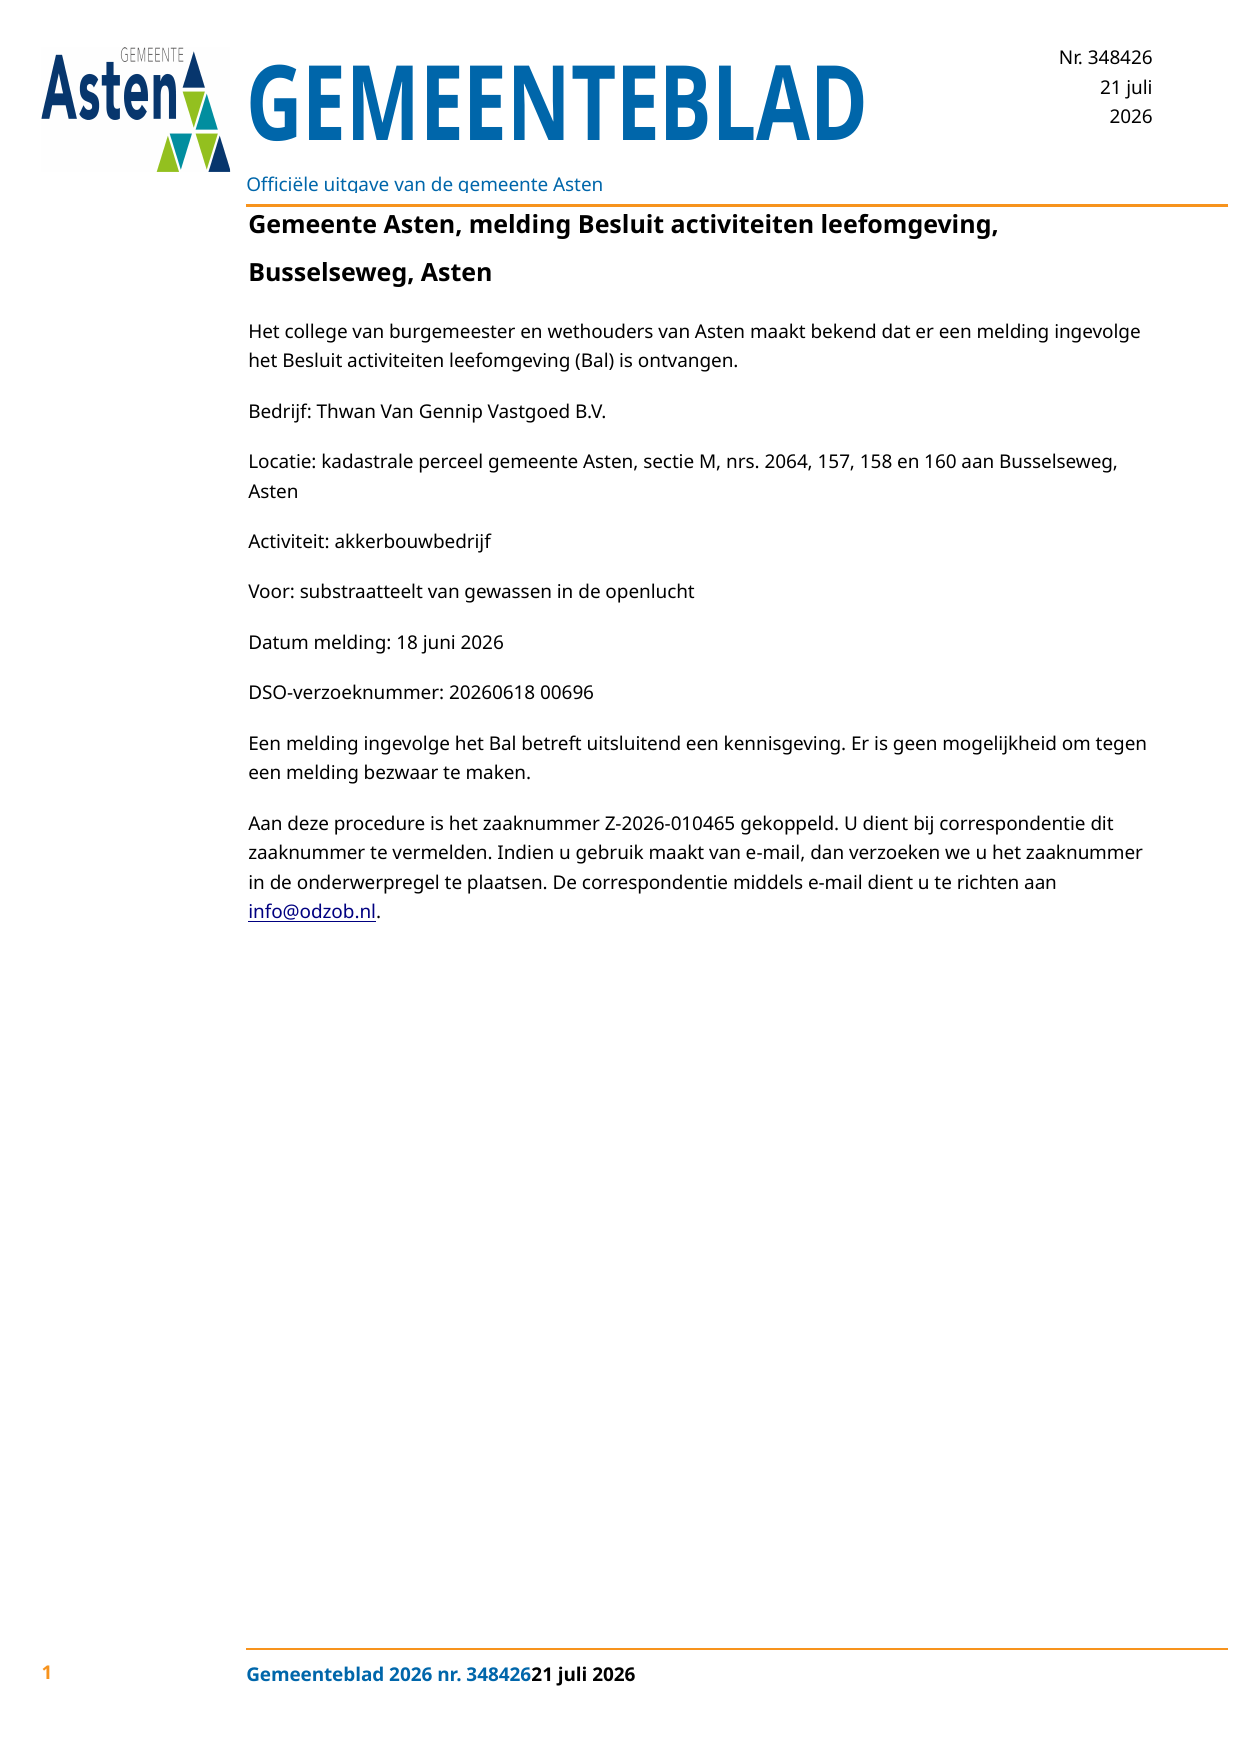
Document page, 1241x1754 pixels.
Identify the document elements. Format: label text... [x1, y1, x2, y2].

text DSO-verzoeknummer: 20260618 00696 [248, 679, 1152, 705]
text Bedrijf: Thwan Van Gennip Vastgoed B.V. [248, 398, 1152, 424]
text Een melding ingevolge het Bal betreft uitsluitend een kennisgeving. Er is geen mogelijkheid om tegen een melding bezwaar te maken. [248, 730, 1152, 785]
text Datum melding: 18 juni 2026 [248, 629, 1152, 655]
text Gemeente Asten, melding Besluit activiteiten leefomgeving, Busselseweg, Asten [248, 207, 1152, 288]
text Voor: substraatteelt van gewassen in de openlucht [248, 579, 1152, 604]
picture [41, 47, 231, 172]
text Activiteit: akkerbouwbedrijf [248, 528, 1152, 554]
text Het college van burgemeester en wethouders van Asten maakt bekend dat er een melding ingevolge het Besluit activiteiten leefomgeving (Bal) is ontvangen. [248, 318, 1152, 373]
text Aan deze procedure is het zaaknummer Z-2026-010465 gekoppeld. U dient bij correspondentie dit zaaknummer te vermelden. Indien u gebruik maakt van e-mail, dan verzoeken we u het zaaknummer in de onderwerpregel te plaatsen. De correspondentie middels e-mail dient u te richten aan info@odzob.nl. [248, 810, 1152, 924]
text Locatie: kadastrale perceel gemeente Asten, sectie M, nrs. 2064, 157, 158 en 160 aan Busselseweg, Asten [248, 448, 1152, 504]
